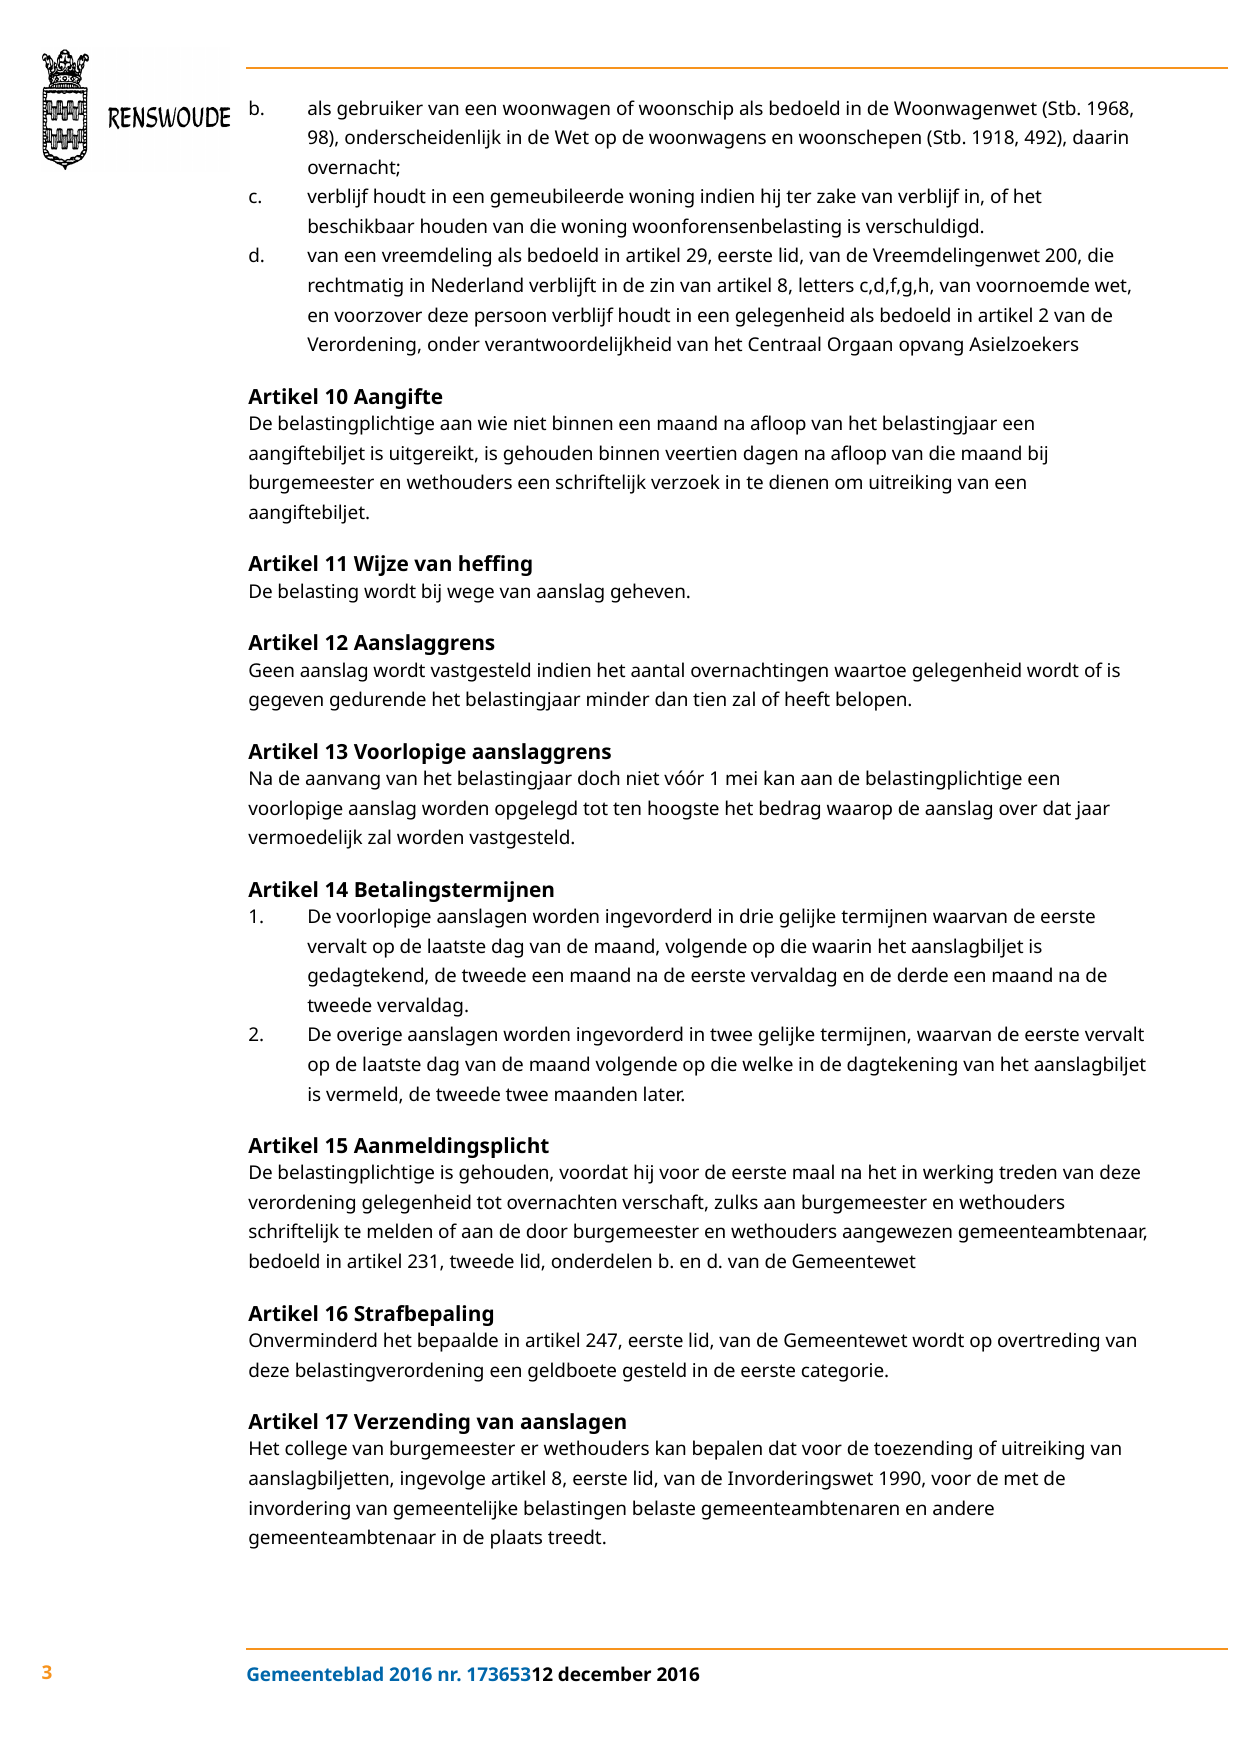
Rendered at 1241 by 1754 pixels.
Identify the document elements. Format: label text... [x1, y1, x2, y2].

list De overige aanslagen worden ingevorderd in twee gelijke termijnen, waarvan de eerste vervalt op de laatste dag van de maand volgende op die welke in de dagtekening van het aanslagbiljet is vermeld, de tweede twee maanden later. [248, 1022, 1152, 1106]
list verblijf houdt in een gemeubileerde woning indien hij ter zake van verblijf in, of het beschikbaar houden van die woning woonforensenbelasting is verschuldigd. [248, 183, 1152, 239]
text Artikel 10 Aangifte [248, 382, 1152, 410]
text De belastingplichtige is gehouden, voordat hij voor de eerste maal na het in werking treden van deze verordening gelegenheid tot overnachten verschaft, zulks aan burgemeester en wethouders schriftelijk te melden of aan de door burgemeester en wethouders aangewezen gemeenteambtenaar, bedoeld in artikel 231, tweede lid, onderdelen b. en d. van de Gemeentewet [248, 1159, 1152, 1274]
text Artikel 15 Aanmeldingsplicht [248, 1131, 1152, 1159]
list van een vreemdeling als bedoeld in artikel 29, eerste lid, van de Vreemdelingenwet 200, die rechtmatig in Nederland verblijft in de zin van artikel 8, letters c,d,f,g,h, van voornoemde wet, en voorzover deze persoon verblijf houdt in een gelegenheid als bedoeld in artikel 2 van de Verordening, onder verantwoordelijkheid van het Centraal Orgaan opvang Asielzoekers [248, 243, 1152, 357]
text Onverminderd het bepaalde in artikel 247, eerste lid, van de Gemeentewet wordt op overtreding van deze belastingverordening een geldboete gesteld in de eerste categorie. [248, 1327, 1152, 1382]
text De belasting wordt bij wege van aanslag geheven. [248, 578, 1152, 604]
text Na de aanvang van het belastingjaar doch niet vóór 1 mei kan aan de belastingplichtige een voorlopige aanslag worden opgelegd tot ten hoogste het bedrag waarop de aanslag over dat jaar vermoedelijk zal worden vastgesteld. [248, 765, 1152, 850]
text Artikel 11 Wijze van heffing [248, 549, 1152, 578]
picture [41, 47, 231, 172]
text Geen aanslag wordt vastgesteld indien het aantal overnachtingen waartoe gelegenheid wordt of is gegeven gedurende het belastingjaar minder dan tien zal of heeft belopen. [248, 657, 1152, 712]
text Artikel 12 Aanslaggrens [248, 628, 1152, 657]
text Artikel 13 Voorlopige aanslaggrens [248, 737, 1152, 765]
list De voorlopige aanslagen worden ingevorderd in drie gelijke termijnen waarvan de eerste vervalt op de laatste dag van de maand, volgende op die waarin het aanslagbiljet is gedagtekend, de tweede een maand na de eerste vervaldag en de derde een maand na de tweede vervaldag. [248, 903, 1152, 1018]
list als gebruiker van een woonwagen of woonschip als bedoeld in de Woonwagenwet (Stb. 1968, 98), onderscheidenlijk in de Wet op de woonwagens en woonschepen (Stb. 1918, 492), daarin overnacht; [248, 95, 1152, 180]
text De belastingplichtige aan wie niet binnen een maand na afloop van het belastingjaar een aangiftebiljet is uitgereikt, is gehouden binnen veertien dagen na afloop van die maand bij burgemeester en wethouders een schriftelijk verzoek in te dienen om uitreiking van een aangiftebiljet. [248, 410, 1152, 525]
text Artikel 16 Strafbepaling [248, 1299, 1152, 1327]
text Het college van burgemeester er wethouders kan bepalen dat voor de toezending of uitreiking van aanslagbiljetten, ingevolge artikel 8, eerste lid, van de Invorderingswet 1990, voor de met de invordering van gemeentelijke belastingen belaste gemeenteambtenaren en andere gemeenteambtenaar in de plaats treedt. [248, 1436, 1152, 1550]
text Artikel 17 Verzending van aanslagen [248, 1407, 1152, 1436]
text Artikel 14 Betalingstermijnen [248, 875, 1152, 903]
